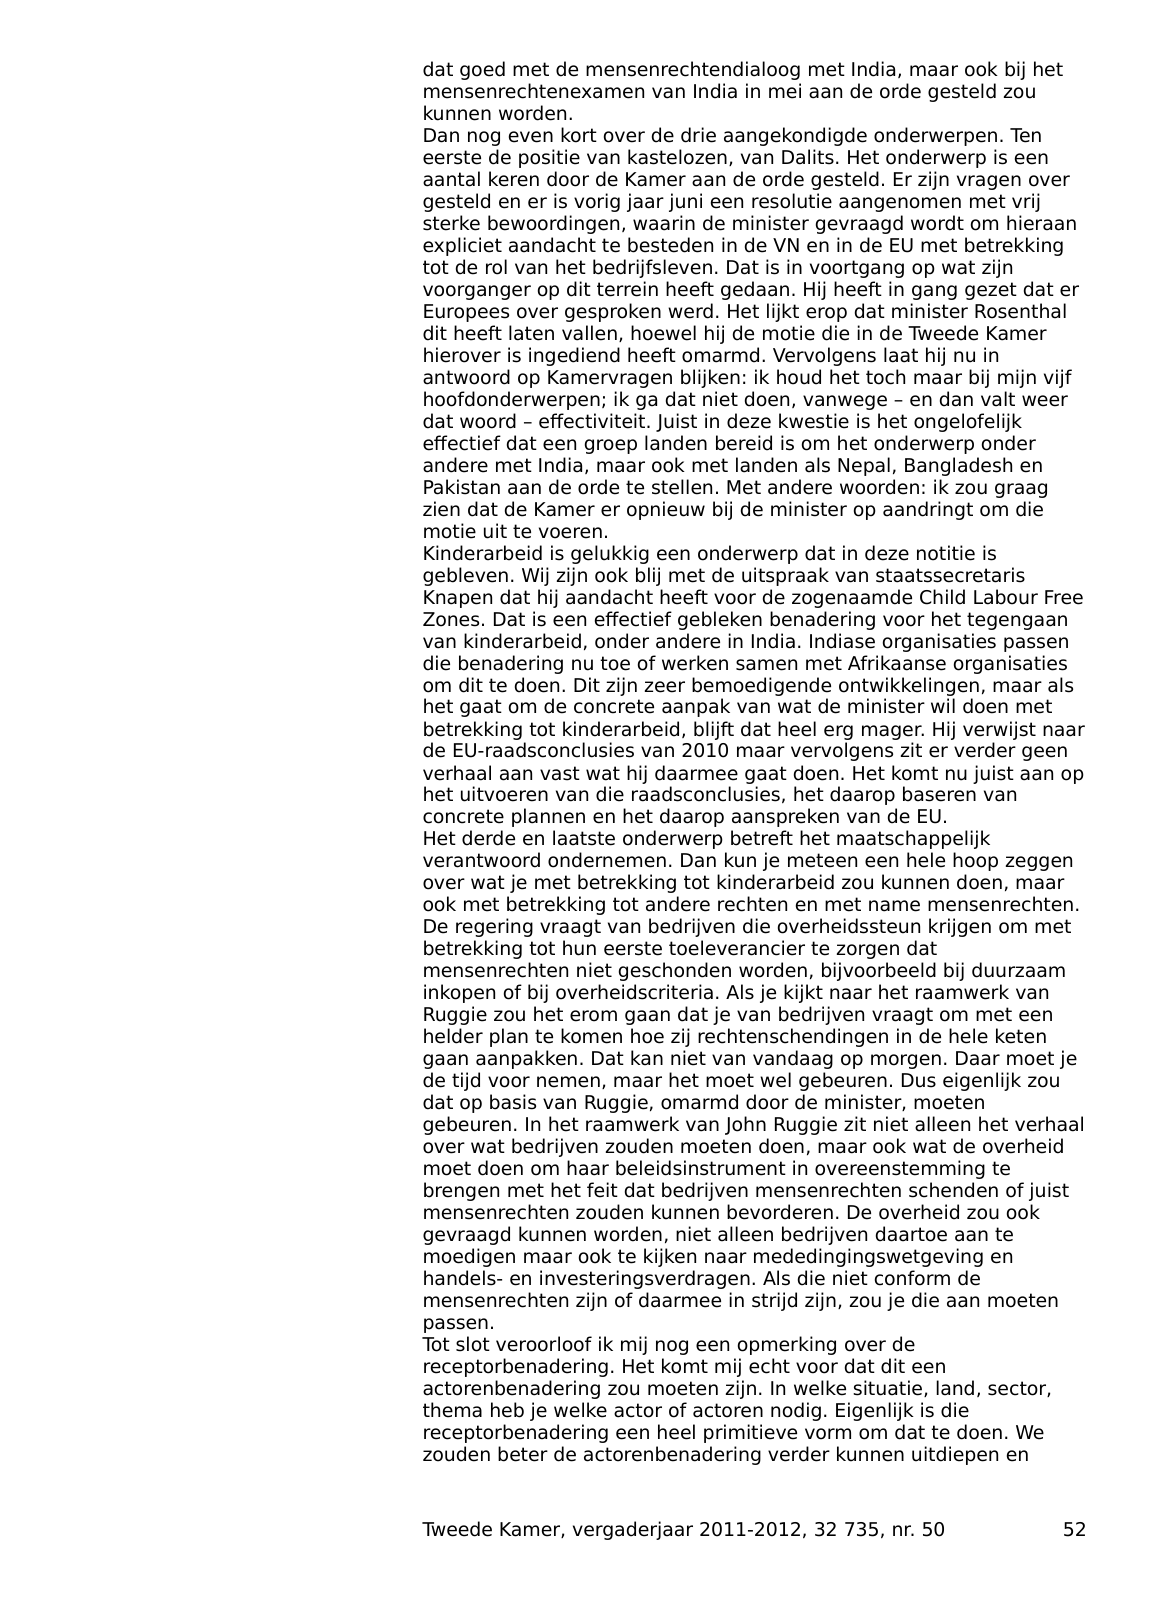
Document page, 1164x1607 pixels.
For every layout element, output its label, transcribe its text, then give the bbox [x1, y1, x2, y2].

text Dan nog even kort over de drie aangekondigde onderwerpen. Ten eerste de positie van kastelozen, van Dalits. Het onderwerp is een aantal keren door de Kamer aan de orde gesteld. Er zijn vragen over gesteld en er is vorig jaar juni een resolutie aangenomen met vrij sterke bewoordingen, waarin de minister gevraagd wordt om hieraan expliciet aandacht te besteden in de VN en in de EU met betrekking tot de rol van het bedrijfsleven. Dat is in voortgang op wat zijn voorganger op dit terrein heeft gedaan. Hij heeft in gang gezet dat er Europees over gesproken werd. Het lijkt erop dat minister Rosenthal dit heeft laten vallen, hoewel hij de motie die in de Tweede Kamer hierover is ingediend heeft omarmd. Vervolgens laat hij nu in antwoord op Kamervragen blijken: ik houd het toch maar bij mijn vijf hoofdonderwerpen; ik ga dat niet doen, vanwege – en dan valt weer dat woord – effectiviteit. Juist in deze kwestie is het ongelofelijk effectief dat een groep landen bereid is om het onderwerp onder andere met India, maar ook met landen als Nepal, Bangladesh en Pakistan aan de orde te stellen. Met andere woorden: ik zou graag zien dat de Kamer er opnieuw bij de minister op aandringt om die motie uit te voeren. [422, 125, 1087, 543]
text Het derde en laatste onderwerp betreft het maatschappelijk verantwoord ondernemen. Dan kun je meteen een hele hoop zeggen over wat je met betrekking tot kinderarbeid zou kunnen doen, maar ook met betrekking tot andere rechten en met name mensenrechten. De regering vraagt van bedrijven die overheidssteun krijgen om met betrekking tot hun eerste toeleverancier te zorgen dat mensenrechten niet geschonden worden, bijvoorbeeld bij duurzaam inkopen of bij overheidscriteria. Als je kijkt naar het raamwerk van Ruggie zou het erom gaan dat je van bedrijven vraagt om met een helder plan te komen hoe zij rechtenschendingen in de hele keten gaan aanpakken. Dat kan niet van vandaag op morgen. Daar moet je de tijd voor nemen, maar het moet wel gebeuren. Dus eigenlijk zou dat op basis van Ruggie, omarmd door de minister, moeten gebeuren. In het raamwerk van John Ruggie zit niet alleen het verhaal over wat bedrijven zouden moeten doen, maar ook wat de overheid moet doen om haar beleidsinstrument in overeenstemming te brengen met het feit dat bedrijven mensenrechten schenden of juist mensenrechten zouden kunnen bevorderen. De overheid zou ook gevraagd kunnen worden, niet alleen bedrijven daartoe aan te moedigen maar ook te kijken naar mededingingswetgeving en handels- en investeringsverdragen. Als die niet conform de mensenrechten zijn of daarmee in strijd zijn, zou je die aan moeten passen. [422, 828, 1087, 1334]
text Kinderarbeid is gelukkig een onderwerp dat in deze notitie is gebleven. Wij zijn ook blij met de uitspraak van staatssecretaris Knapen dat hij aandacht heeft voor de zogenaamde Child Labour Free Zones. Dat is een effectief gebleken benadering voor het tegengaan van kinderarbeid, onder andere in India. Indiase organisaties passen die benadering nu toe of werken samen met Afrikaanse organisaties om dit te doen. Dit zijn zeer bemoedigende ontwikkelingen, maar als het gaat om de concrete aanpak van wat de minister wil doen met betrekking tot kinderarbeid, blijft dat heel erg mager. Hij verwijst naar de EU-raadsconclusies van 2010 maar vervolgens zit er verder geen verhaal aan vast wat hij daarmee gaat doen. Het komt nu juist aan op het uitvoeren van die raadsconclusies, het daarop baseren van concrete plannen en het daarop aanspreken van de EU. [422, 543, 1087, 828]
text dat goed met de mensenrechtendialoog met India, maar ook bij het mensenrechtenexamen van India in mei aan de orde gesteld zou kunnen worden. [422, 59, 1087, 125]
text Tot slot veroorloof ik mij nog een opmerking over de receptorbenadering. Het komt mij echt voor dat dit een actorenbenadering zou moeten zijn. In welke situatie, land, sector, thema heb je welke actor of actoren nodig. Eigenlijk is die receptorbenadering een heel primitieve vorm om dat te doen. We zouden beter de actorenbenadering verder kunnen uitdiepen en [422, 1334, 1087, 1466]
